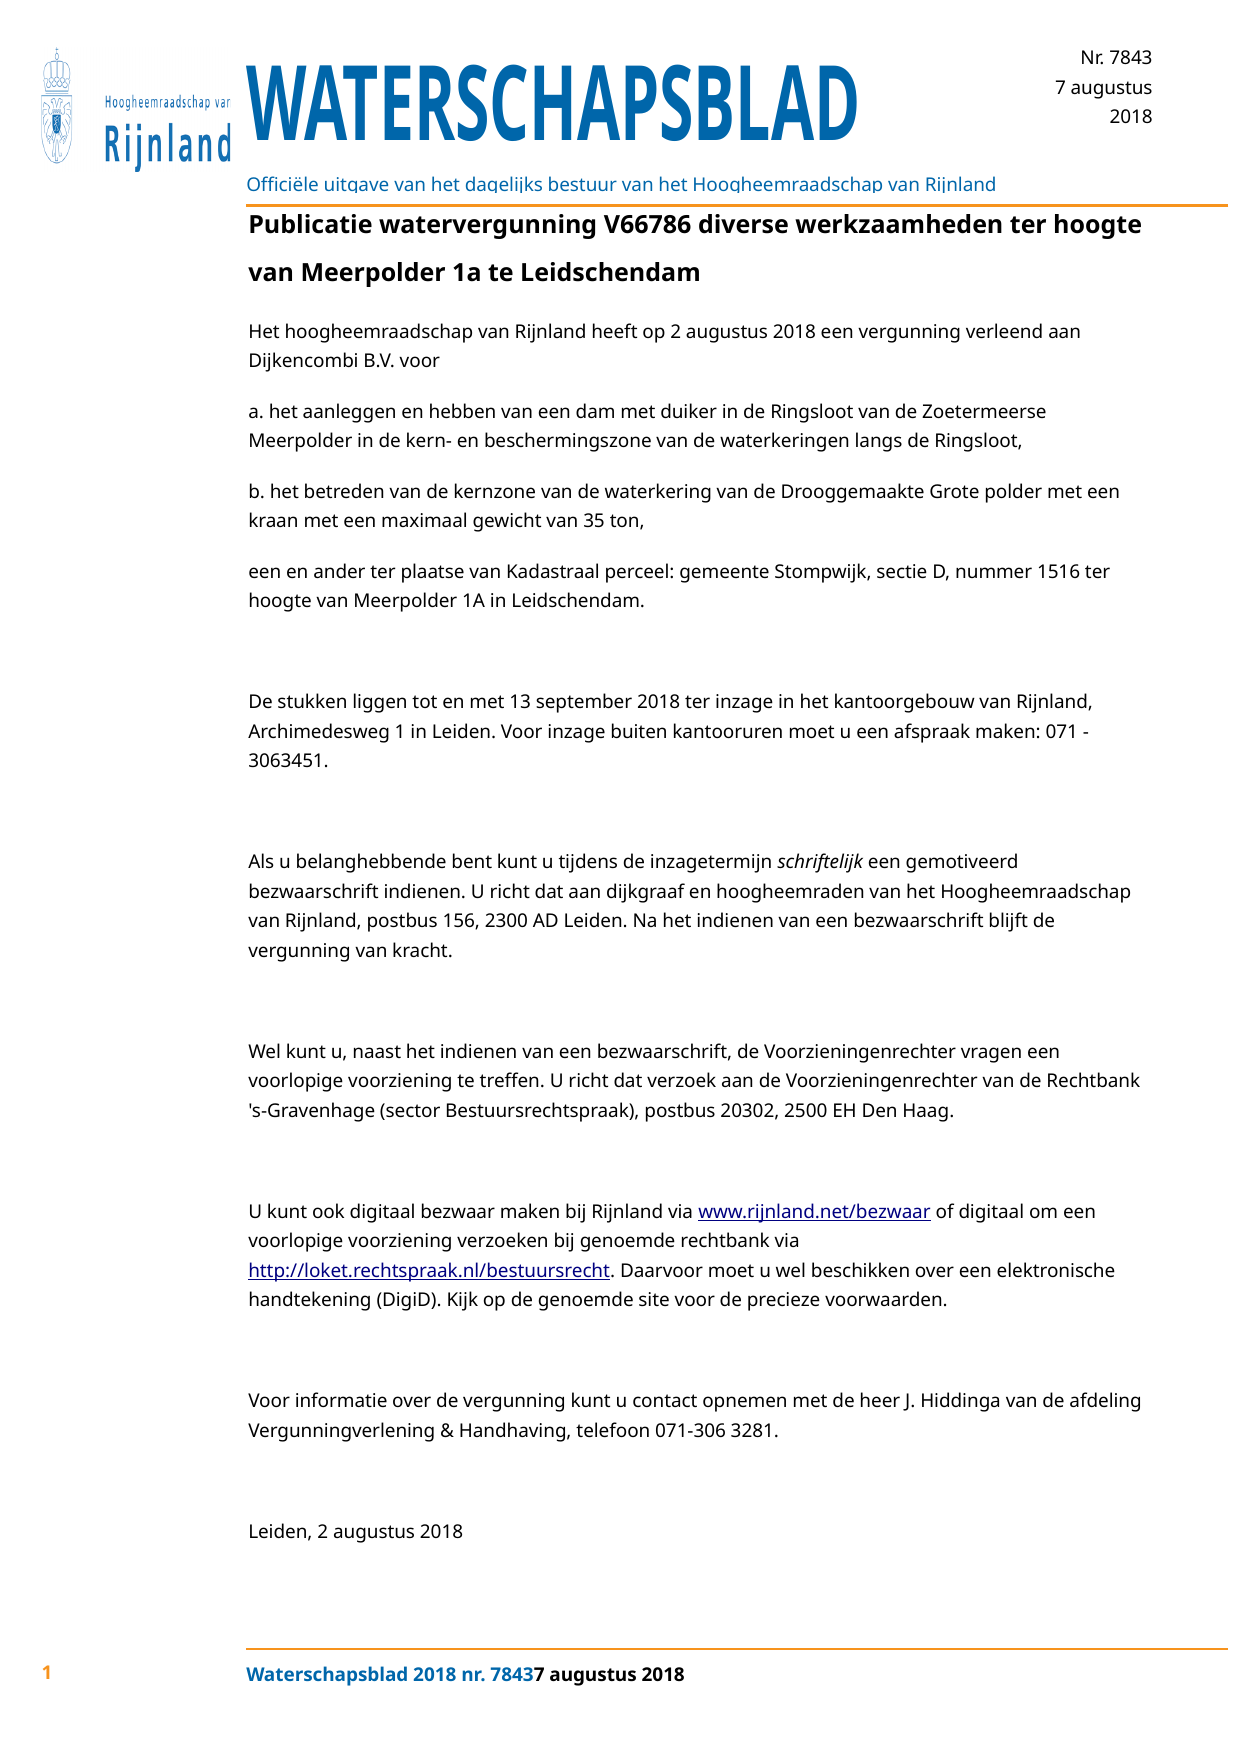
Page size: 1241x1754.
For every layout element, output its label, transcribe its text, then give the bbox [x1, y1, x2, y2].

text Als u belanghebbende bent kunt u tijdens de inzagetermijn schriftelijk een gemotiveerd bezwaarschrift indienen. U richt dat aan dijkgraaf en hoogheemraden van het Hoogheemraadschap van Rijnland, postbus 156, 2300 AD Leiden. Na het indienen van een bezwaarschrift blijft de vergunning van kracht. [248, 848, 1152, 963]
text a. het aanleggen en hebben van een dam met duiker in de Ringsloot van de Zoetermeerse Meerpolder in de kern- en beschermingszone van de waterkeringen langs de Ringsloot, [248, 398, 1152, 453]
text een en ander ter plaatse van Kadastraal perceel: gemeente Stompwijk, sectie D, nummer 1516 ter hoogte van Meerpolder 1A in Leidschendam. [248, 558, 1152, 613]
picture [41, 47, 231, 172]
text Wel kunt u, naast het indienen van een bezwaarschrift, de Voorzieningenrechter vragen een voorlopige voorziening te treffen. U richt dat verzoek aan de Voorzieningenrechter van de Rechtbank 's-Gravenhage (sector Bestuursrechtspraak), postbus 20302, 2500 EH Den Haag. [248, 1038, 1152, 1123]
text Voor informatie over de vergunning kunt u contact opnemen met de heer J. Hiddinga van de afdeling Vergunningverlening & Handhaving, telefoon 071-306 3281. [248, 1387, 1152, 1443]
text Leiden, 2 augustus 2018 [248, 1518, 1152, 1544]
text U kunt ook digitaal bezwaar maken bij Rijnland via www.rijnland.net/bezwaar of digitaal om een voorlopige voorziening verzoeken bij genoemde rechtbank via http://loket.rechtspraak.nl/bestuursrecht. Daarvoor moet u wel beschikken over een elektronische handtekening (DigiD). Kijk op de genoemde site voor de precieze voorwaarden. [248, 1198, 1152, 1312]
text Publicatie watervergunning V66786 diverse werkzaamheden ter hoogte van Meerpolder 1a te Leidschendam [248, 207, 1152, 288]
text De stukken liggen tot en met 13 september 2018 ter inzage in het kantoorgebouw van Rijnland, Archimedesweg 1 in Leiden. Voor inzage buiten kantooruren moet u een afspraak maken: 071 - 3063451. [248, 688, 1152, 773]
text b. het betreden van de kernzone van de waterkering van de Drooggemaakte Grote polder met een kraan met een maximaal gewicht van 35 ton, [248, 478, 1152, 533]
text Het hoogheemraadschap van Rijnland heeft op 2 augustus 2018 een vergunning verleend aan Dijkencombi B.V. voor [248, 318, 1152, 373]
